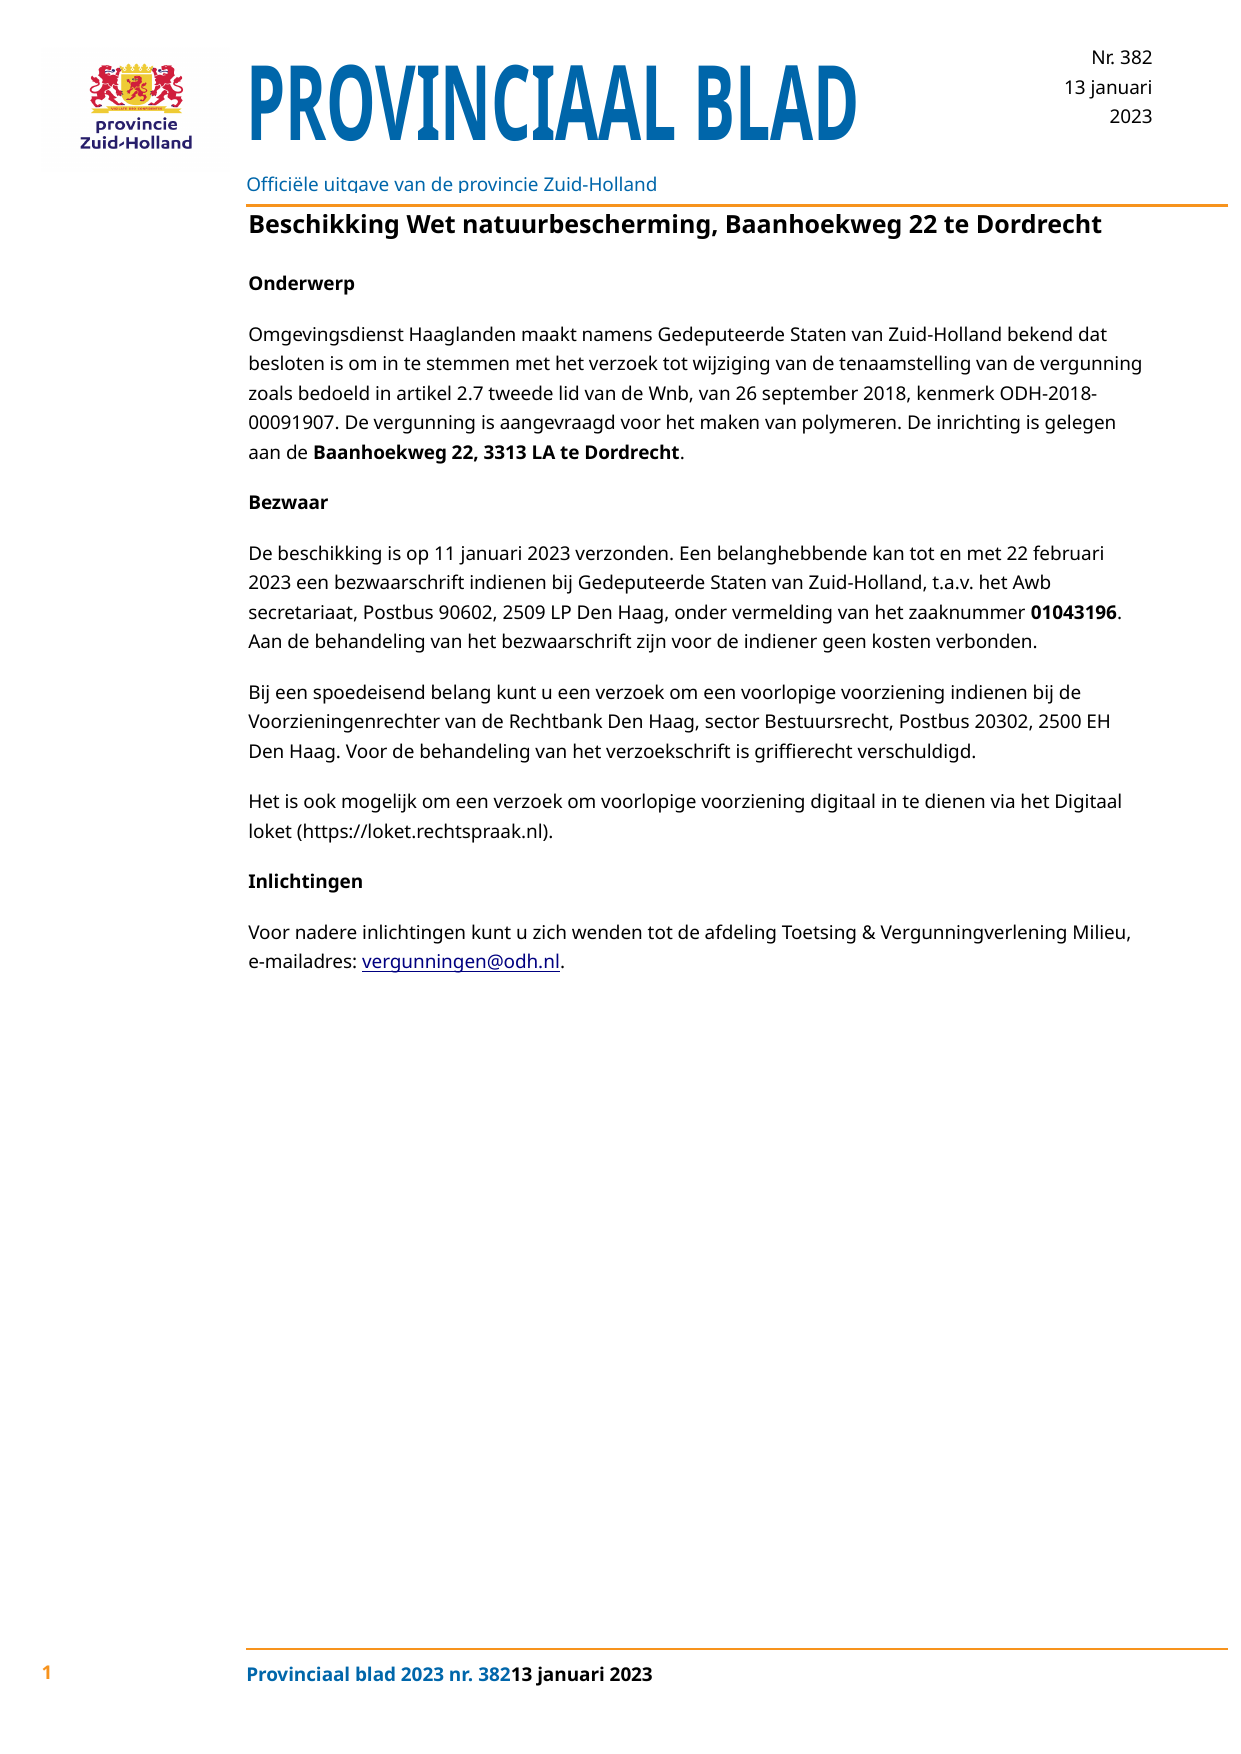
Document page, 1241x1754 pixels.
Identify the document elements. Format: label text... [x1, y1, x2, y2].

text Het is ook mogelijk om een verzoek om voorlopige voorziening digitaal in te dienen via het Digitaal loket (https://loket.rechtspraak.nl). [248, 789, 1152, 844]
picture [41, 47, 231, 172]
text Voor nadere inlichtingen kunt u zich wenden tot de afdeling Toetsing & Vergunningverlening Milieu, e-mailadres: vergunningen@odh.nl. [248, 919, 1152, 974]
text Omgevingsdienst Haaglanden maakt namens Gedeputeerde Staten van Zuid-Holland bekend dat besloten is om in te stemmen met het verzoek tot wijziging van de tenaamstelling van de vergunning zoals bedoeld in artikel 2.7 tweede lid van de Wnb, van 26 september 2018, kenmerk ODH-2018-00091907. De vergunning is aangevraagd voor het maken van polymeren. De inrichting is gelegen aan de Baanhoekweg 22, 3313 LA te Dordrecht. [248, 321, 1152, 465]
text Beschikking Wet natuurbescherming, Baanhoekweg 22 te Dordrecht [248, 207, 1152, 241]
text Onderwerp [248, 270, 1152, 296]
text De beschikking is op 11 januari 2023 verzonden. Een belanghebbende kan tot en met 22 februari 2023 een bezwaarschrift indienen bij Gedeputeerde Staten van Zuid-Holland, t.a.v. het Awb secretariaat, Postbus 90602, 2509 LP Den Haag, onder vermelding van het zaaknummer 01043196. Aan de behandeling van het bezwaarschrift zijn voor de indiener geen kosten verbonden. [248, 540, 1152, 654]
text Bezwaar [248, 489, 1152, 515]
text Bij een spoedeisend belang kunt u een verzoek om een voorlopige voorziening indienen bij de Voorzieningenrechter van de Rechtbank Den Haag, sector Bestuursrecht, Postbus 20302, 2500 EH Den Haag. Voor de behandeling van het verzoekschrift is griffierecht verschuldigd. [248, 679, 1152, 764]
text Inlichtingen [248, 869, 1152, 894]
